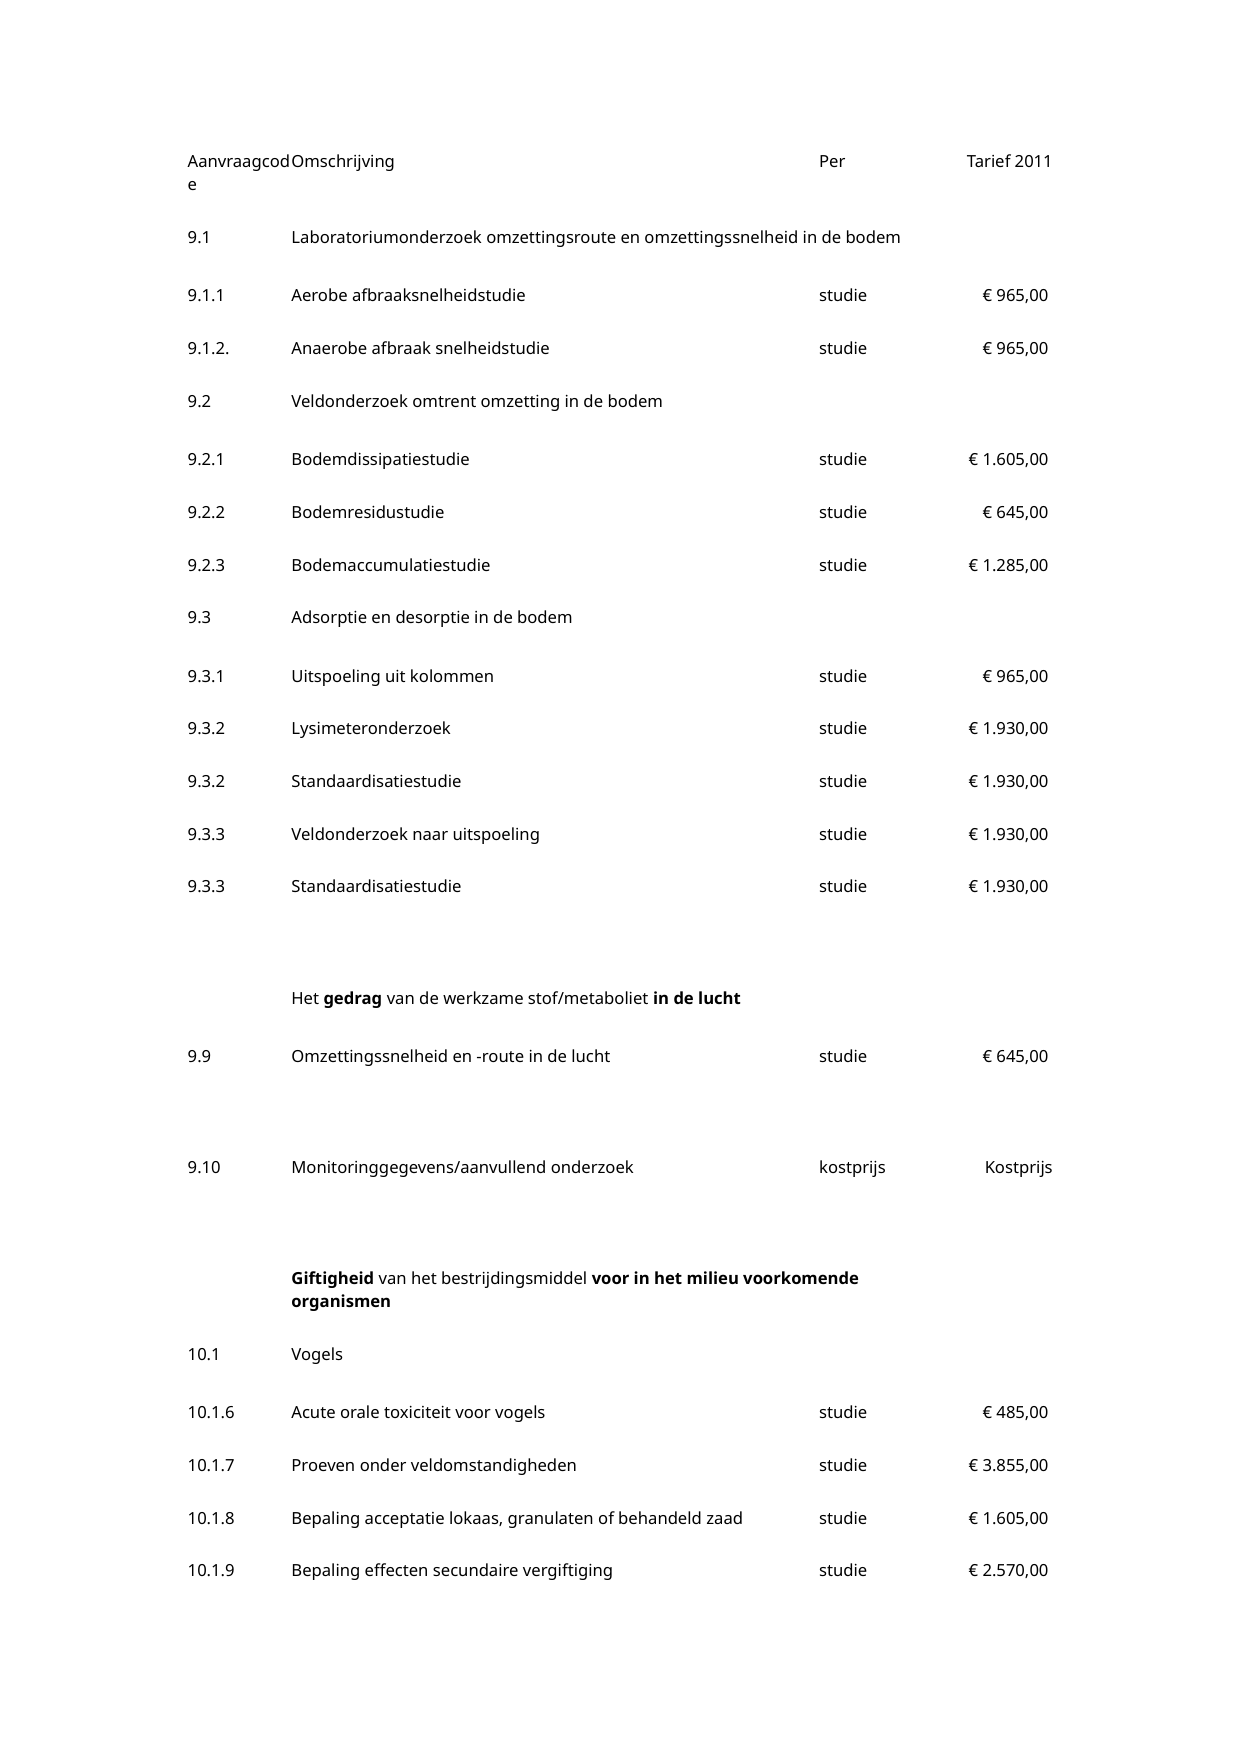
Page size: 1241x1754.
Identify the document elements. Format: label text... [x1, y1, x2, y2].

table_cell [949, 606, 1053, 664]
table_cell 9.2 [188, 389, 291, 448]
table_cell [949, 389, 1053, 448]
table_cell € 1.930,00 [949, 875, 1053, 928]
table_cell [188, 986, 291, 1045]
table_cell € 645,00 [949, 500, 1053, 553]
table_cell 9.2.1 [188, 448, 291, 500]
table_cell 10.1.6 [188, 1401, 291, 1453]
table_cell 9.3.2 [188, 717, 291, 770]
table_cell Standaardisatiestudie [291, 875, 819, 928]
table_cell [291, 1209, 819, 1267]
table_cell studie [819, 1454, 949, 1506]
table_cell [188, 1209, 291, 1267]
table_cell [949, 986, 1053, 1045]
table_cell 9.1.1 [188, 284, 291, 337]
table_cell 9.1.2. [188, 337, 291, 389]
table_cell € 965,00 [949, 664, 1053, 717]
table_cell 9.1 [188, 225, 291, 284]
table_cell Laboratoriumonderzoek omzettingsroute en omzettingssnelheid in de bodem [291, 225, 949, 284]
table_cell Het gedrag van de werkzame stof/metaboliet in de lucht [291, 986, 949, 1045]
table_cell Anaerobe afbraak snelheidstudie [291, 337, 819, 389]
table_cell Bodemresidustudie [291, 500, 819, 553]
table_cell 9.2.2 [188, 500, 291, 553]
table_cell Vogels [291, 1343, 819, 1401]
table_cell studie [819, 717, 949, 770]
table_cell [949, 225, 1053, 284]
table_cell [188, 1267, 291, 1342]
table_cell [949, 1209, 1053, 1267]
table_cell Proeven onder veldomstandigheden [291, 1454, 819, 1506]
table_cell € 1.930,00 [949, 823, 1053, 875]
table_cell studie [819, 1045, 949, 1097]
table_cell 9.9 [188, 1045, 291, 1097]
table_cell 9.2.3 [188, 553, 291, 606]
table_cell Veldonderzoek omtrent omzetting in de bodem [291, 389, 949, 448]
table_cell [291, 1098, 819, 1156]
table_cell studie [819, 664, 949, 717]
table_cell € 965,00 [949, 337, 1053, 389]
table_header Per [819, 150, 949, 225]
table_cell Bodemaccumulatiestudie [291, 553, 819, 606]
table_cell Bepaling effecten secundaire vergiftiging [291, 1559, 819, 1582]
table_cell studie [819, 553, 949, 606]
table_cell Uitspoeling uit kolommen [291, 664, 819, 717]
table_cell studie [819, 875, 949, 928]
table_cell Omzettingssnelheid en -route in de lucht [291, 1045, 819, 1097]
table_cell Bodemdissipatiestudie [291, 448, 819, 500]
table_header Omschrijving [291, 150, 819, 225]
table_cell € 1.285,00 [949, 553, 1053, 606]
table_cell € 1.930,00 [949, 717, 1053, 770]
table_cell Veldonderzoek naar uitspoeling [291, 823, 819, 875]
table_cell studie [819, 448, 949, 500]
table_cell € 1.605,00 [949, 448, 1053, 500]
table_cell Aerobe afbraaksnelheidstudie [291, 284, 819, 337]
table_cell Monitoringgegevens/aanvullend onderzoek [291, 1156, 819, 1208]
table_cell € 645,00 [949, 1045, 1053, 1097]
table_cell [819, 1098, 949, 1156]
table_cell 9.3.3 [188, 875, 291, 928]
table_cell kostprijs [819, 1156, 949, 1208]
table_cell 9.10 [188, 1156, 291, 1208]
table_cell € 965,00 [949, 284, 1053, 337]
table_cell 10.1.7 [188, 1454, 291, 1506]
table_cell 9.3.1 [188, 664, 291, 717]
table_cell Giftigheid van het bestrijdingsmiddel voor in het milieu voorkomende organismen [291, 1267, 949, 1342]
table_cell studie [819, 823, 949, 875]
table_cell Acute orale toxiciteit voor vogels [291, 1401, 819, 1453]
table_cell Standaardisatiestudie [291, 770, 819, 822]
table_cell [949, 1267, 1053, 1342]
table_cell studie [819, 1559, 949, 1582]
table_cell Kostprijs [949, 1156, 1053, 1208]
table_cell Bepaling acceptatie lokaas, granulaten of behandeld zaad [291, 1506, 819, 1559]
table_cell Adsorptie en desorptie in de bodem [291, 606, 949, 664]
table_cell studie [819, 337, 949, 389]
table_cell [819, 1209, 949, 1267]
table_cell 10.1.8 [188, 1506, 291, 1559]
table_cell studie [819, 1401, 949, 1453]
table_cell 10.1.9 [188, 1559, 291, 1582]
table_header Aanvraagcode [188, 150, 291, 225]
table_cell 9.3 [188, 606, 291, 664]
table_header Tarief 2011 [949, 150, 1053, 225]
table_cell 9.3.3 [188, 823, 291, 875]
table_cell studie [819, 1506, 949, 1559]
table_cell [949, 1098, 1053, 1156]
table_cell [949, 928, 1053, 986]
table_cell studie [819, 770, 949, 822]
table_cell € 485,00 [949, 1401, 1053, 1453]
table_cell € 1.930,00 [949, 770, 1053, 822]
table_cell [819, 1343, 949, 1401]
table_cell 10.1 [188, 1343, 291, 1401]
table_cell € 3.855,00 [949, 1454, 1053, 1506]
table_cell 9.3.2 [188, 770, 291, 822]
table_cell [819, 928, 949, 986]
table_cell studie [819, 500, 949, 553]
table_cell [188, 1098, 291, 1156]
table_cell € 2.570,00 [949, 1559, 1053, 1582]
table_cell [949, 1343, 1053, 1401]
table_cell [291, 928, 819, 986]
table_cell € 1.605,00 [949, 1506, 1053, 1559]
table_cell studie [819, 284, 949, 337]
table_cell [188, 928, 291, 986]
table_cell Lysimeteronderzoek [291, 717, 819, 770]
